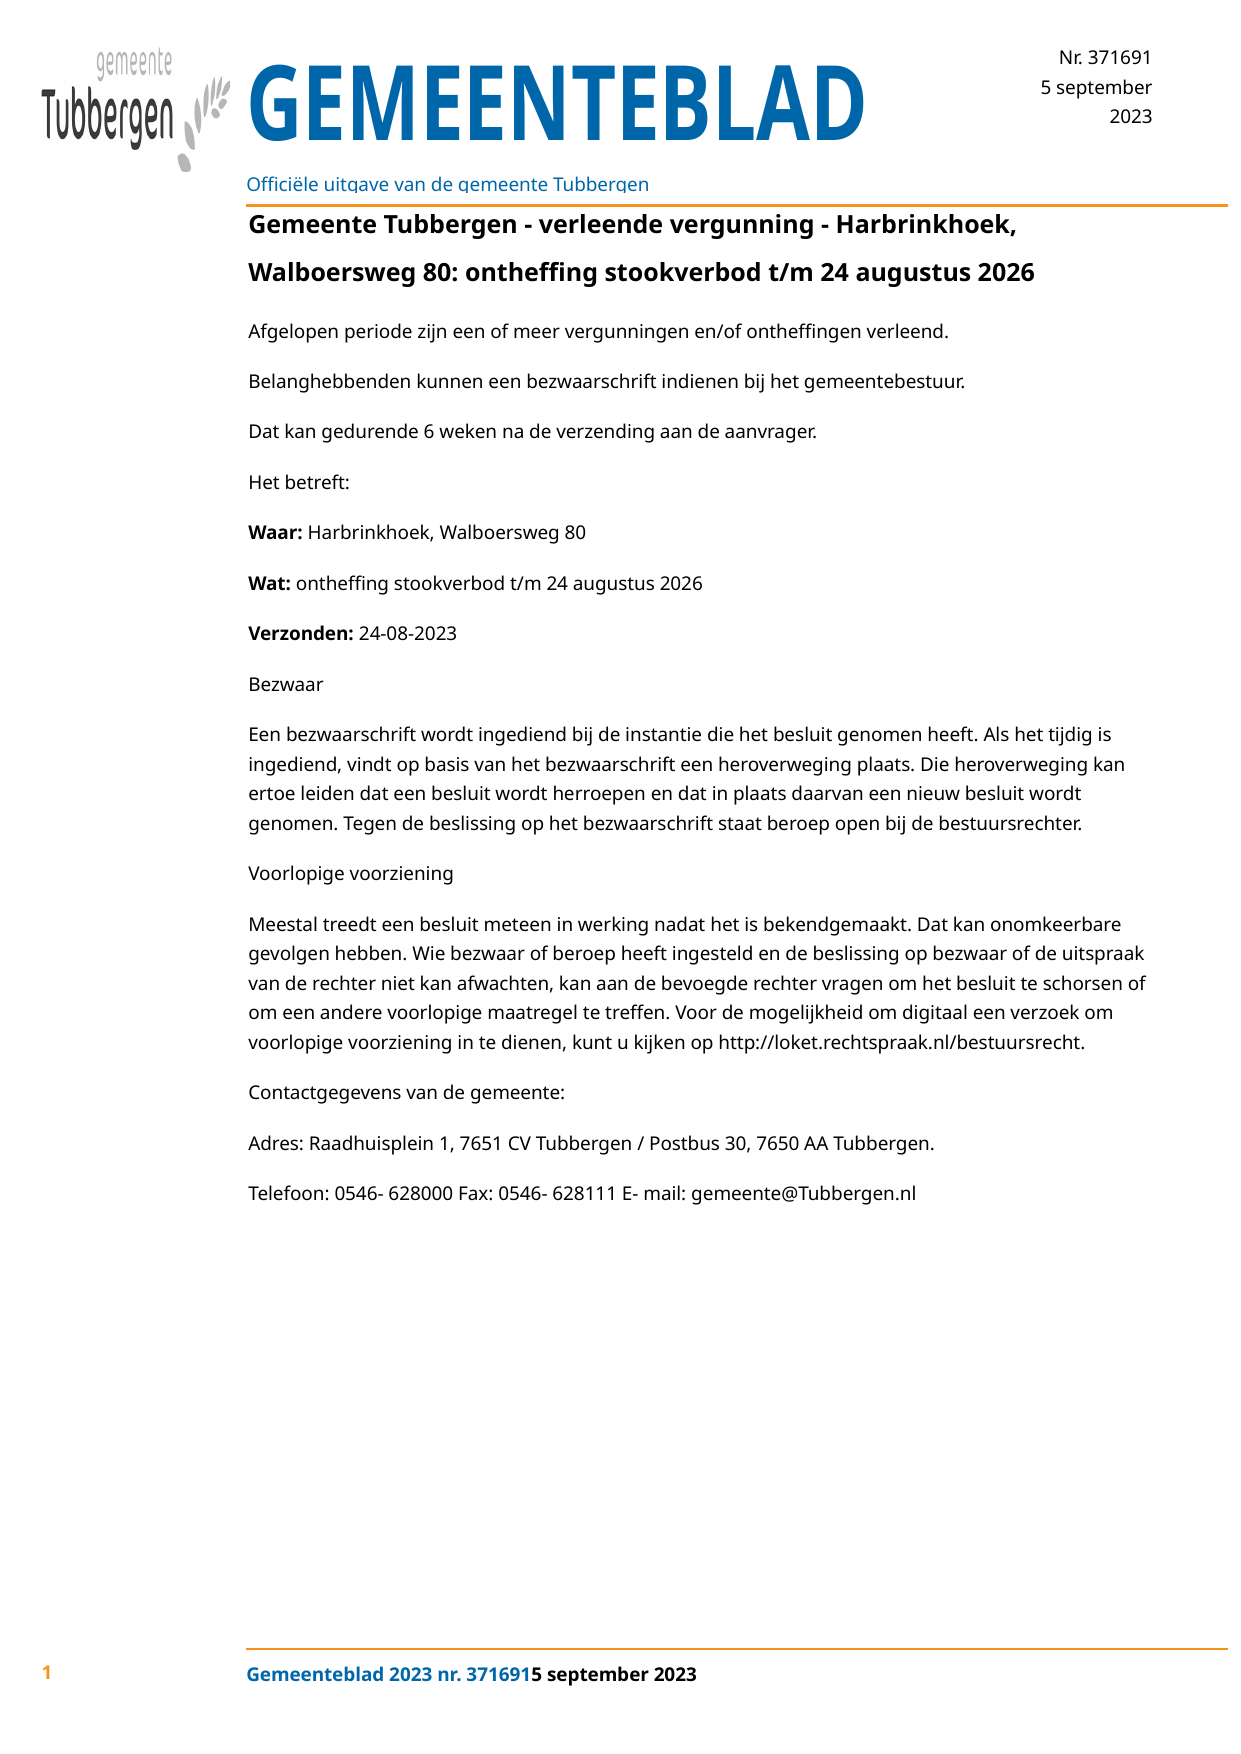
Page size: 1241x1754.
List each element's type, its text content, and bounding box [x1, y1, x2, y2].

text Meestal treedt een besluit meteen in werking nadat het is bekendgemaakt. Dat kan onomkeerbare gevolgen hebben. Wie bezwaar of beroep heeft ingesteld en de beslissing op bezwaar of de uitspraak van de rechter niet kan afwachten, kan aan de bevoegde rechter vragen om het besluit te schorsen of om een andere voorlopige maatregel te treffen. Voor de mogelijkheid om digitaal een verzoek om voorlopige voorziening in te dienen, kunt u kijken op http://loket.rechtspraak.nl/bestuursrecht. [248, 911, 1152, 1055]
text Het betreft: [248, 469, 1152, 495]
text Wat: ontheffing stookverbod t/m 24 augustus 2026 [248, 570, 1152, 596]
text Dat kan gedurende 6 weken na de verzending aan de aanvrager. [248, 419, 1152, 444]
text Afgelopen periode zijn een of meer vergunningen en/of ontheffingen verleend. [248, 318, 1152, 344]
text Verzonden: 24-08-2023 [248, 620, 1152, 646]
text Belanghebbenden kunnen een bezwaarschrift indienen bij het gemeentebestuur. [248, 368, 1152, 394]
text Telefoon: 0546- 628000 Fax: 0546- 628111 E- mail: gemeente@Tubbergen.nl [248, 1180, 1152, 1206]
text Bezwaar [248, 671, 1152, 697]
text Adres: Raadhuisplein 1, 7651 CV Tubbergen / Postbus 30, 7650 AA Tubbergen. [248, 1130, 1152, 1156]
text Gemeente Tubbergen - verleende vergunning - Harbrinkhoek, Walboersweg 80: ontheffing stookverbod t/m 24 augustus 2026 [248, 207, 1152, 288]
text Een bezwaarschrift wordt ingediend bij de instantie die het besluit genomen heeft. Als het tijdig is ingediend, vindt op basis van het bezwaarschrift een heroverweging plaats. Die heroverweging kan ertoe leiden dat een besluit wordt herroepen en dat in plaats daarvan een nieuw besluit wordt genomen. Tegen de beslissing op het bezwaarschrift staat beroep open bij de bestuursrechter. [248, 721, 1152, 836]
text Voorlopige voorziening [248, 860, 1152, 886]
picture [41, 47, 231, 172]
text Contactgegevens van de gemeente: [248, 1079, 1152, 1105]
text Waar: Harbrinkhoek, Walboersweg 80 [248, 519, 1152, 545]
